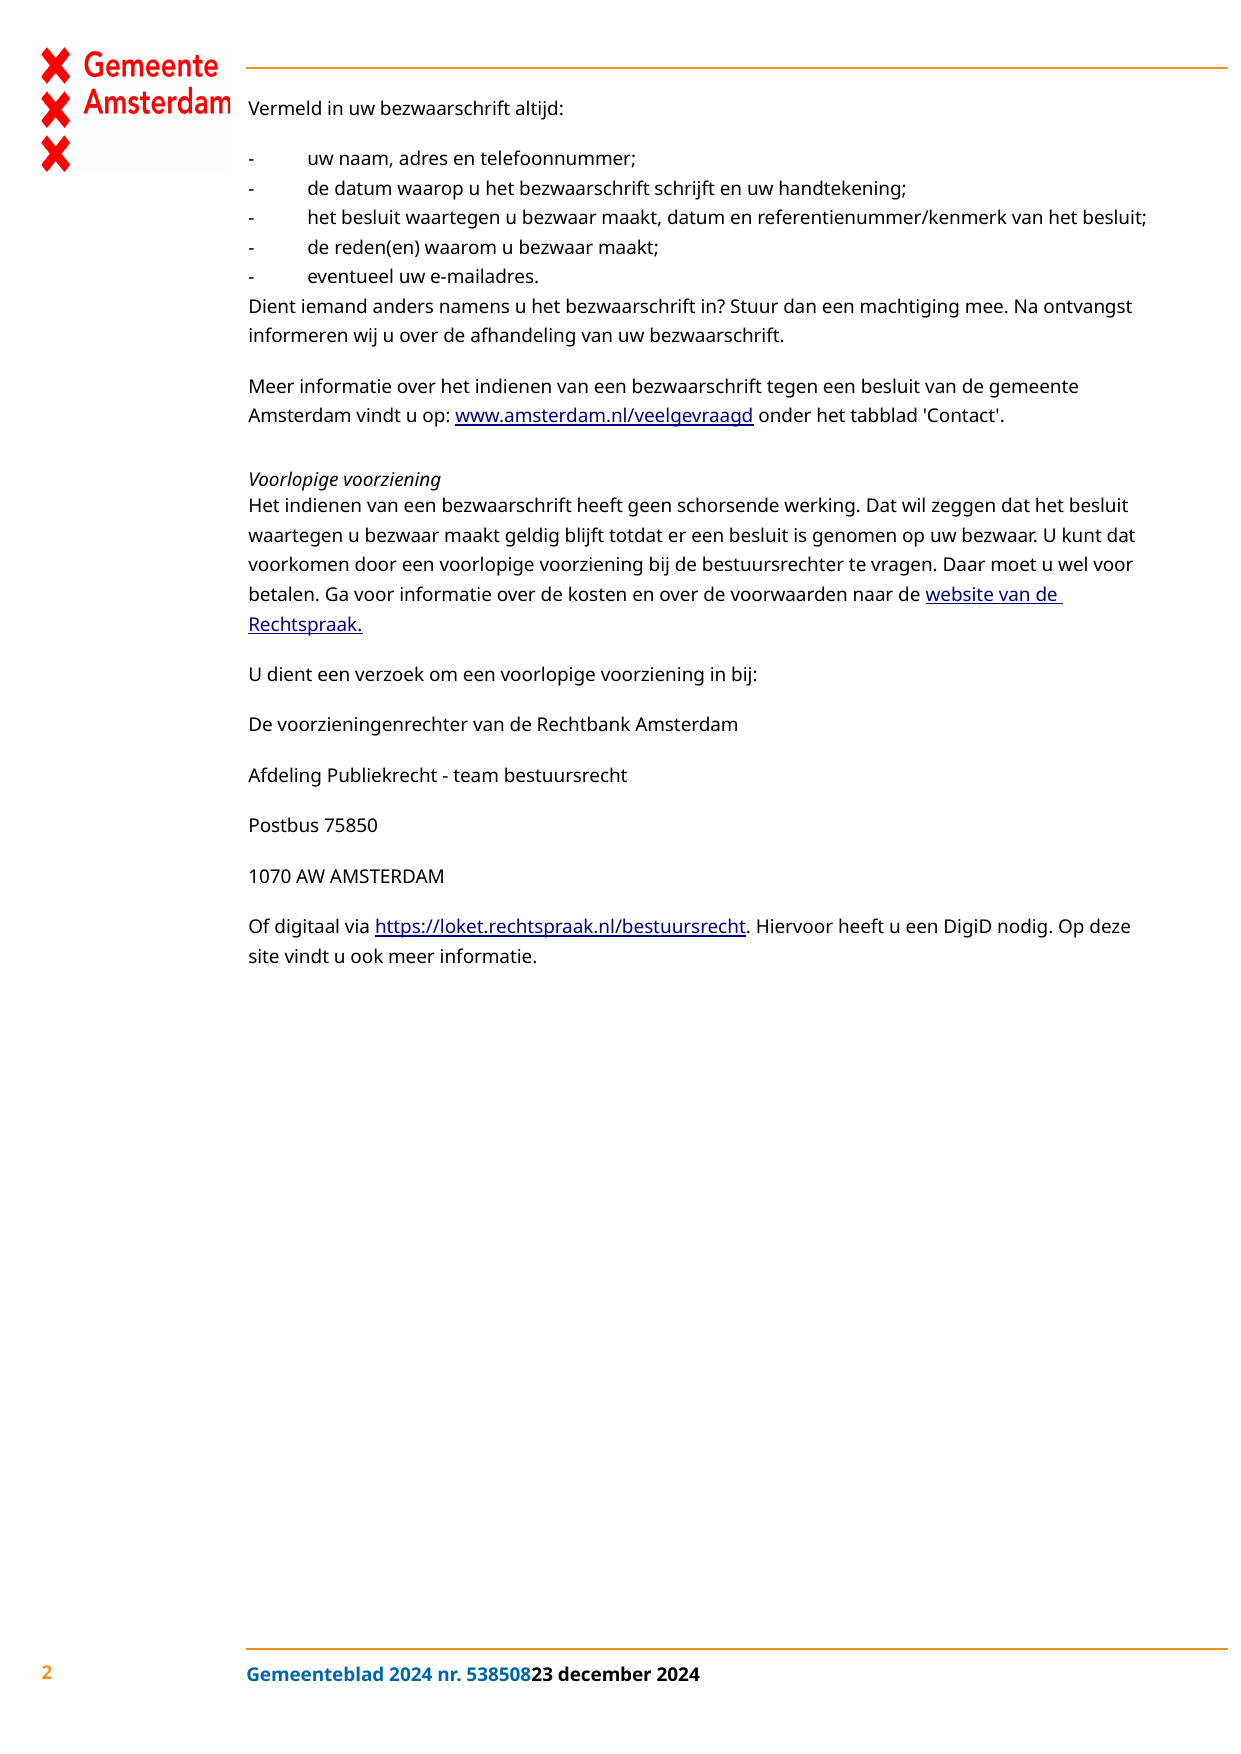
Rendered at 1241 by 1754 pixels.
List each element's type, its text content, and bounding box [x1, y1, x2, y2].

picture [41, 47, 231, 172]
text Vermeld in uw bezwaarschrift altijd: [248, 95, 1152, 121]
text Postbus 75850 [248, 812, 1152, 838]
text Of digitaal via https://loket.rechtspraak.nl/bestuursrecht. Hiervoor heeft u een DigiD nodig. Op deze site vindt u ook meer informatie. [248, 913, 1152, 968]
text U dient een verzoek om een voorlopige voorziening in bij: [248, 661, 1152, 687]
text Dient iemand anders namens u het bezwaarschrift in? Stuur dan een machtiging mee. Na ontvangst informeren wij u over de afhandeling van uw bezwaarschrift. [248, 293, 1152, 348]
text 1070 AW AMSTERDAM [248, 863, 1152, 888]
text Voorlopige voorziening [248, 467, 1152, 492]
list de datum waarop u het bezwaarschrift schrijft en uw handtekening; [248, 175, 1152, 201]
text De voorzieningenrechter van de Rechtbank Amsterdam [248, 712, 1152, 737]
text Het indienen van een bezwaarschrift heeft geen schorsende werking. Dat wil zeggen dat het besluit waartegen u bezwaar maakt geldig blijft totdat er een besluit is genomen op uw bezwaar. U kunt dat voorkomen door een voorlopige voorziening bij de bestuursrechter te vragen. Daar moet u wel voor betalen. Ga voor informatie over de kosten en over de voorwaarden naar de website van de Rechtspraak. [248, 492, 1152, 636]
list eventueel uw e-mailadres. [248, 263, 1152, 289]
list de reden(en) waarom u bezwaar maakt; [248, 234, 1152, 260]
list het besluit waartegen u bezwaar maakt, datum en referentienummer/kenmerk van het besluit; [248, 204, 1152, 230]
text Meer informatie over het indienen van een bezwaarschrift tegen een besluit van de gemeente Amsterdam vindt u op: www.amsterdam.nl/veelgevraagd onder het tabblad 'Contact'. [248, 373, 1152, 428]
text Afdeling Publiekrecht - team bestuursrecht [248, 762, 1152, 788]
list uw naam, adres en telefoonnummer; [248, 145, 1152, 171]
